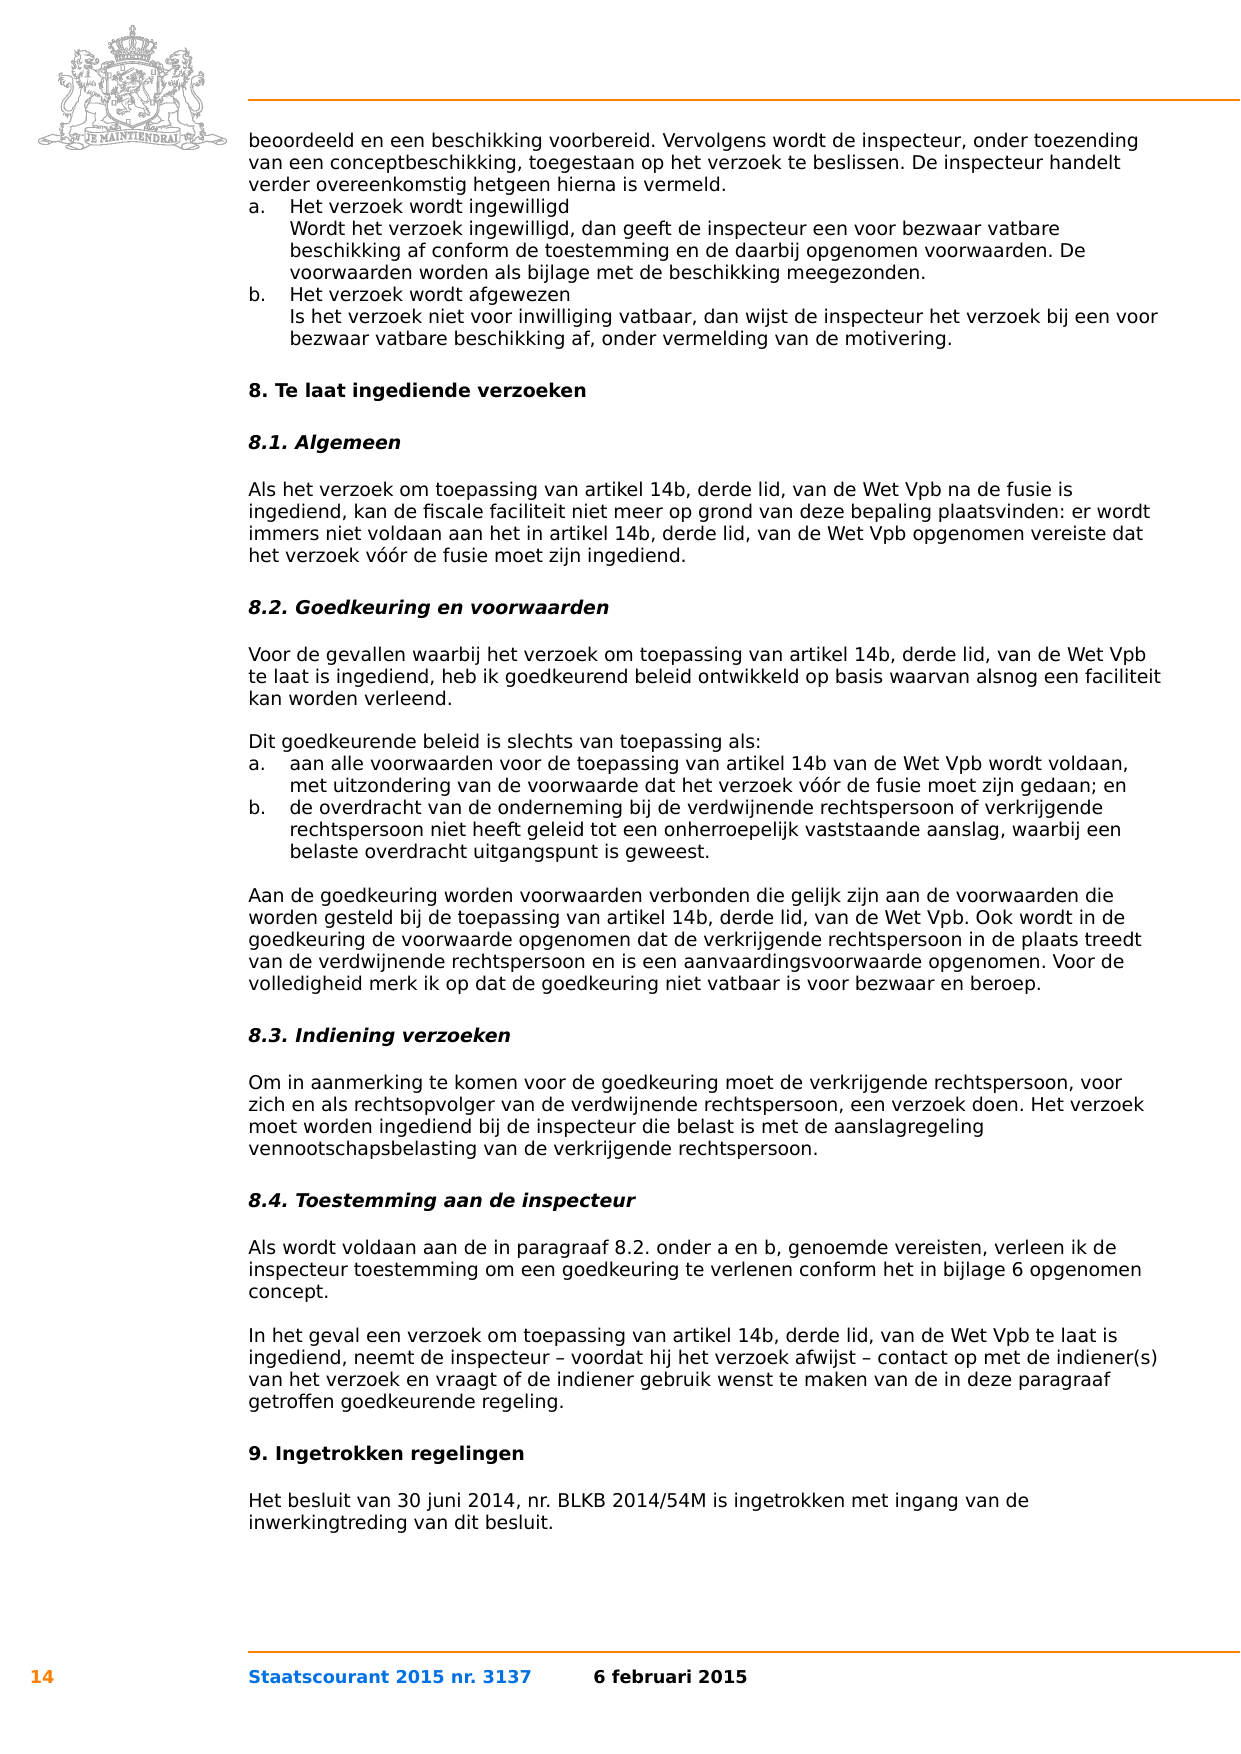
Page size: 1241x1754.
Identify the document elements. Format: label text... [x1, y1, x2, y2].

text b. Het verzoek wordt afgewezen [248, 284, 1163, 306]
subtitle 9. Ingetrokken regelingen [248, 1443, 1163, 1464]
text beoordeeld en een beschikking voorbereid. Vervolgens wordt de inspecteur, onder toezending van een conceptbeschikking, toegestaan op het verzoek te beslissen. De inspecteur handelt verder overeenkomstig hetgeen hierna is vermeld. [248, 130, 1163, 196]
text Wordt het verzoek ingewilligd, dan geeft de inspecteur een voor bezwaar vatbare beschikking af conform de toestemming en de daarbij opgenomen voorwaarden. De voorwaarden worden als bijlage met de beschikking meegezonden. [289, 218, 1163, 284]
text Is het verzoek niet voor inwilliging vatbaar, dan wijst de inspecteur het verzoek bij een voor bezwaar vatbare beschikking af, onder vermelding van de motivering. [289, 306, 1163, 350]
subtitle 8.2. Goedkeuring en voorwaarden [248, 597, 1163, 618]
text Om in aanmerking te komen voor de goedkeuring moet de verkrijgende rechtspersoon, voor zich en als rechtsopvolger van de verdwijnende rechtspersoon, een verzoek doen. Het verzoek moet worden ingediend bij de inspecteur die belast is met de aanslagregeling vennootschapsbelasting van de verkrijgende rechtspersoon. [248, 1072, 1163, 1160]
subtitle 8.3. Indiening verzoeken [248, 1025, 1163, 1047]
picture [38, 25, 227, 150]
subtitle 8.1. Algemeen [248, 432, 1163, 454]
text Het besluit van 30 juni 2014, nr. BLKB 2014/54M is ingetrokken met ingang van de inwerkingtreding van dit besluit. [248, 1489, 1163, 1533]
text Voor de gevallen waarbij het verzoek om toepassing van artikel 14b, derde lid, van de Wet Vpb te laat is ingediend, heb ik goedkeurend beleid ontwikkeld op basis waarvan alsnog een faciliteit kan worden verleend. [248, 643, 1163, 709]
text a. Het verzoek wordt ingewilligd [248, 196, 1163, 218]
subtitle 8.4. Toestemming aan de inspecteur [248, 1190, 1163, 1212]
text Dit goedkeurende beleid is slechts van toepassing als: [248, 731, 1163, 753]
text b. de overdracht van de onderneming bij de verdwijnende rechtspersoon of verkrijgende rechtspersoon niet heeft geleid tot een onherroepelijk vaststaande aanslag, waarbij een belaste overdracht uitgangspunt is geweest. [248, 797, 1163, 863]
text Aan de goedkeuring worden voorwaarden verbonden die gelijk zijn aan de voorwaarden die worden gesteld bij de toepassing van artikel 14b, derde lid, van de Wet Vpb. Ook wordt in de goedkeuring de voorwaarde opgenomen dat de verkrijgende rechtspersoon in de plaats treedt van de verdwijnende rechtspersoon en is een aanvaardingsvoorwaarde opgenomen. Voor de volledigheid merk ik op dat de goedkeuring niet vatbaar is voor bezwaar en beroep. [248, 885, 1163, 995]
subtitle 8. Te laat ingediende verzoeken [248, 380, 1163, 402]
text Als wordt voldaan aan de in paragraaf 8.2. onder a en b, genoemde vereisten, verleen ik de inspecteur toestemming om een goedkeuring te verlenen conform het in bijlage 6 opgenomen concept. [248, 1237, 1163, 1303]
text Als het verzoek om toepassing van artikel 14b, derde lid, van de Wet Vpb na de fusie is ingediend, kan de fiscale faciliteit niet meer op grond van deze bepaling plaatsvinden: er wordt immers niet voldaan aan het in artikel 14b, derde lid, van de Wet Vpb opgenomen vereiste dat het verzoek vóór de fusie moet zijn ingediend. [248, 479, 1163, 567]
text In het geval een verzoek om toepassing van artikel 14b, derde lid, van de Wet Vpb te laat is ingediend, neemt de inspecteur – voordat hij het verzoek afwijst – contact op met de indiener(s) van het verzoek en vraagt of de indiener gebruik wenst te maken van de in deze paragraaf getroffen goedkeurende regeling. [248, 1325, 1163, 1413]
text a. aan alle voorwaarden voor de toepassing van artikel 14b van de Wet Vpb wordt voldaan, met uitzondering van de voorwaarde dat het verzoek vóór de fusie moet zijn gedaan; en [248, 753, 1163, 797]
